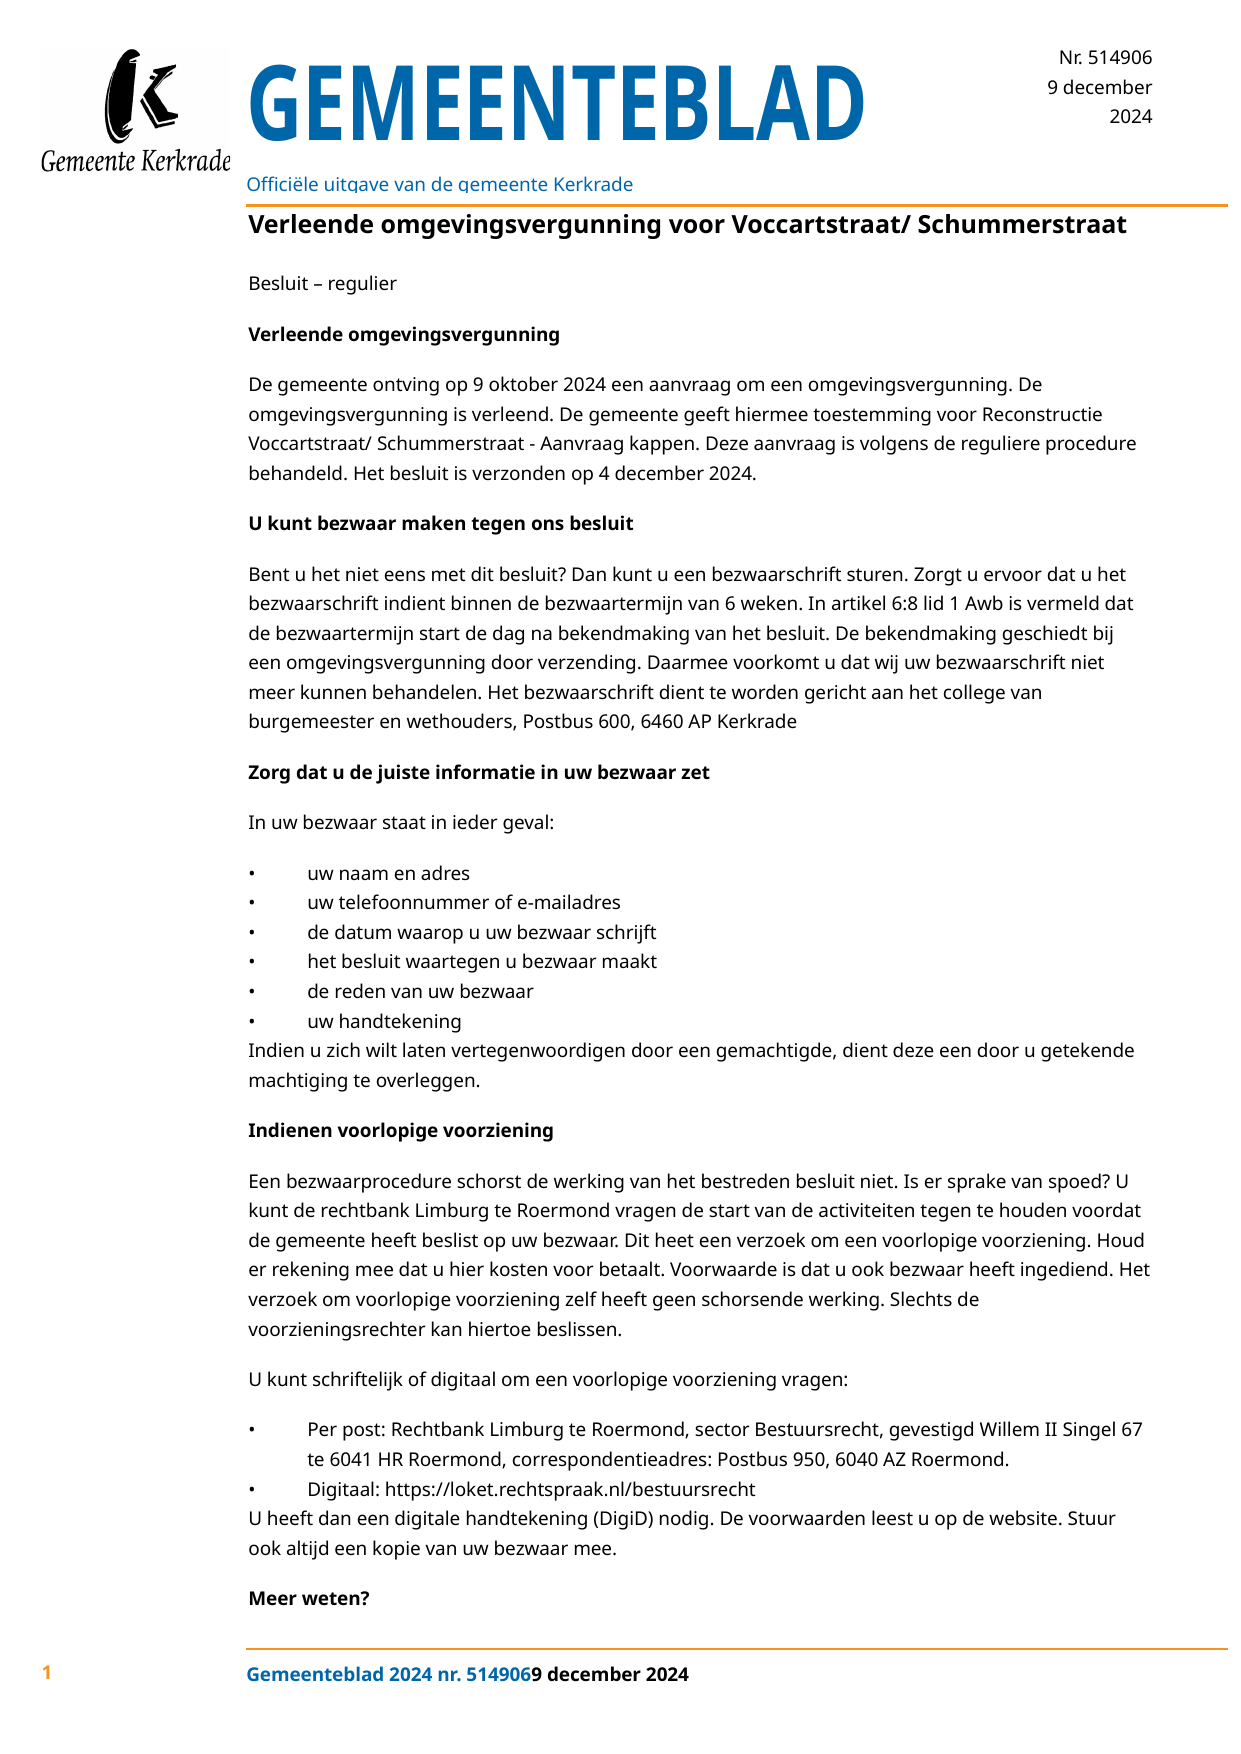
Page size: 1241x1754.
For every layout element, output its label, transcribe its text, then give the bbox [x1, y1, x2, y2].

list uw naam en adres [248, 860, 1152, 886]
text Verleende omgevingsvergunning voor Voccartstraat/ Schummerstraat [248, 207, 1152, 241]
text U heeft dan een digitale handtekening (DigiD) nodig. De voorwaarden leest u op de website. Stuur ook altijd een kopie van uw bezwaar mee. [248, 1505, 1152, 1561]
text U kunt schriftelijk of digitaal om een voorlopige voorziening vragen: [248, 1366, 1152, 1392]
text In uw bezwaar staat in ieder geval: [248, 809, 1152, 835]
text Meer weten? [248, 1585, 1152, 1611]
list Per post: Rechtbank Limburg te Roermond, sector Bestuursrecht, gevestigd Willem II Singel 67 te 6041 HR Roermond, correspondentieadres: Postbus 950, 6040 AZ Roermond. [248, 1417, 1152, 1472]
text Indien u zich wilt laten vertegenwoordigen door een gemachtigde, dient deze een door u getekende machtiging te overleggen. [248, 1037, 1152, 1093]
list uw telefoonnummer of e-mailadres [248, 889, 1152, 915]
text De gemeente ontving op 9 oktober 2024 een aanvraag om een omgevingsvergunning. De omgevingsvergunning is verleend. De gemeente geeft hiermee toestemming voor Reconstructie Voccartstraat/ Schummerstraat - Aanvraag kappen. Deze aanvraag is volgens de reguliere procedure behandeld. Het besluit is verzonden op 4 december 2024. [248, 371, 1152, 486]
text Een bezwaarprocedure schorst de werking van het bestreden besluit niet. Is er sprake van spoed? U kunt de rechtbank Limburg te Roermond vragen de start van de activiteiten tegen te houden voordat de gemeente heeft beslist op uw bezwaar. Dit heet een verzoek om een voorlopige voorziening. Houd er rekening mee dat u hier kosten voor betaalt. Voorwaarde is dat u ook bezwaar heeft ingediend. Het verzoek om voorlopige voorziening zelf heeft geen schorsende werking. Slechts de voorzieningsrechter kan hiertoe beslissen. [248, 1168, 1152, 1341]
text Indienen voorlopige voorziening [248, 1117, 1152, 1143]
list Digitaal: https://loket.rechtspraak.nl/bestuursrecht [248, 1476, 1152, 1501]
text Zorg dat u de juiste informatie in uw bezwaar zet [248, 759, 1152, 785]
list uw handtekening [248, 1008, 1152, 1033]
list het besluit waartegen u bezwaar maakt [248, 949, 1152, 974]
text U kunt bezwaar maken tegen ons besluit [248, 510, 1152, 536]
text Bent u het niet eens met dit besluit? Dan kunt u een bezwaarschrift sturen. Zorgt u ervoor dat u het bezwaarschrift indient binnen de bezwaartermijn van 6 weken. In artikel 6:8 lid 1 Awb is vermeld dat de bezwaartermijn start de dag na bekendmaking van het besluit. De bekendmaking geschiedt bij een omgevingsvergunning door verzending. Daarmee voorkomt u dat wij uw bezwaarschrift niet meer kunnen behandelen. Het bezwaarschrift dient te worden gericht aan het college van burgemeester en wethouders, Postbus 600, 6460 AP Kerkrade [248, 561, 1152, 734]
text Verleende omgevingsvergunning [248, 321, 1152, 346]
text Besluit – regulier [248, 270, 1152, 296]
picture [41, 47, 231, 172]
list de reden van uw bezwaar [248, 978, 1152, 1004]
list de datum waarop u uw bezwaar schrijft [248, 919, 1152, 945]
